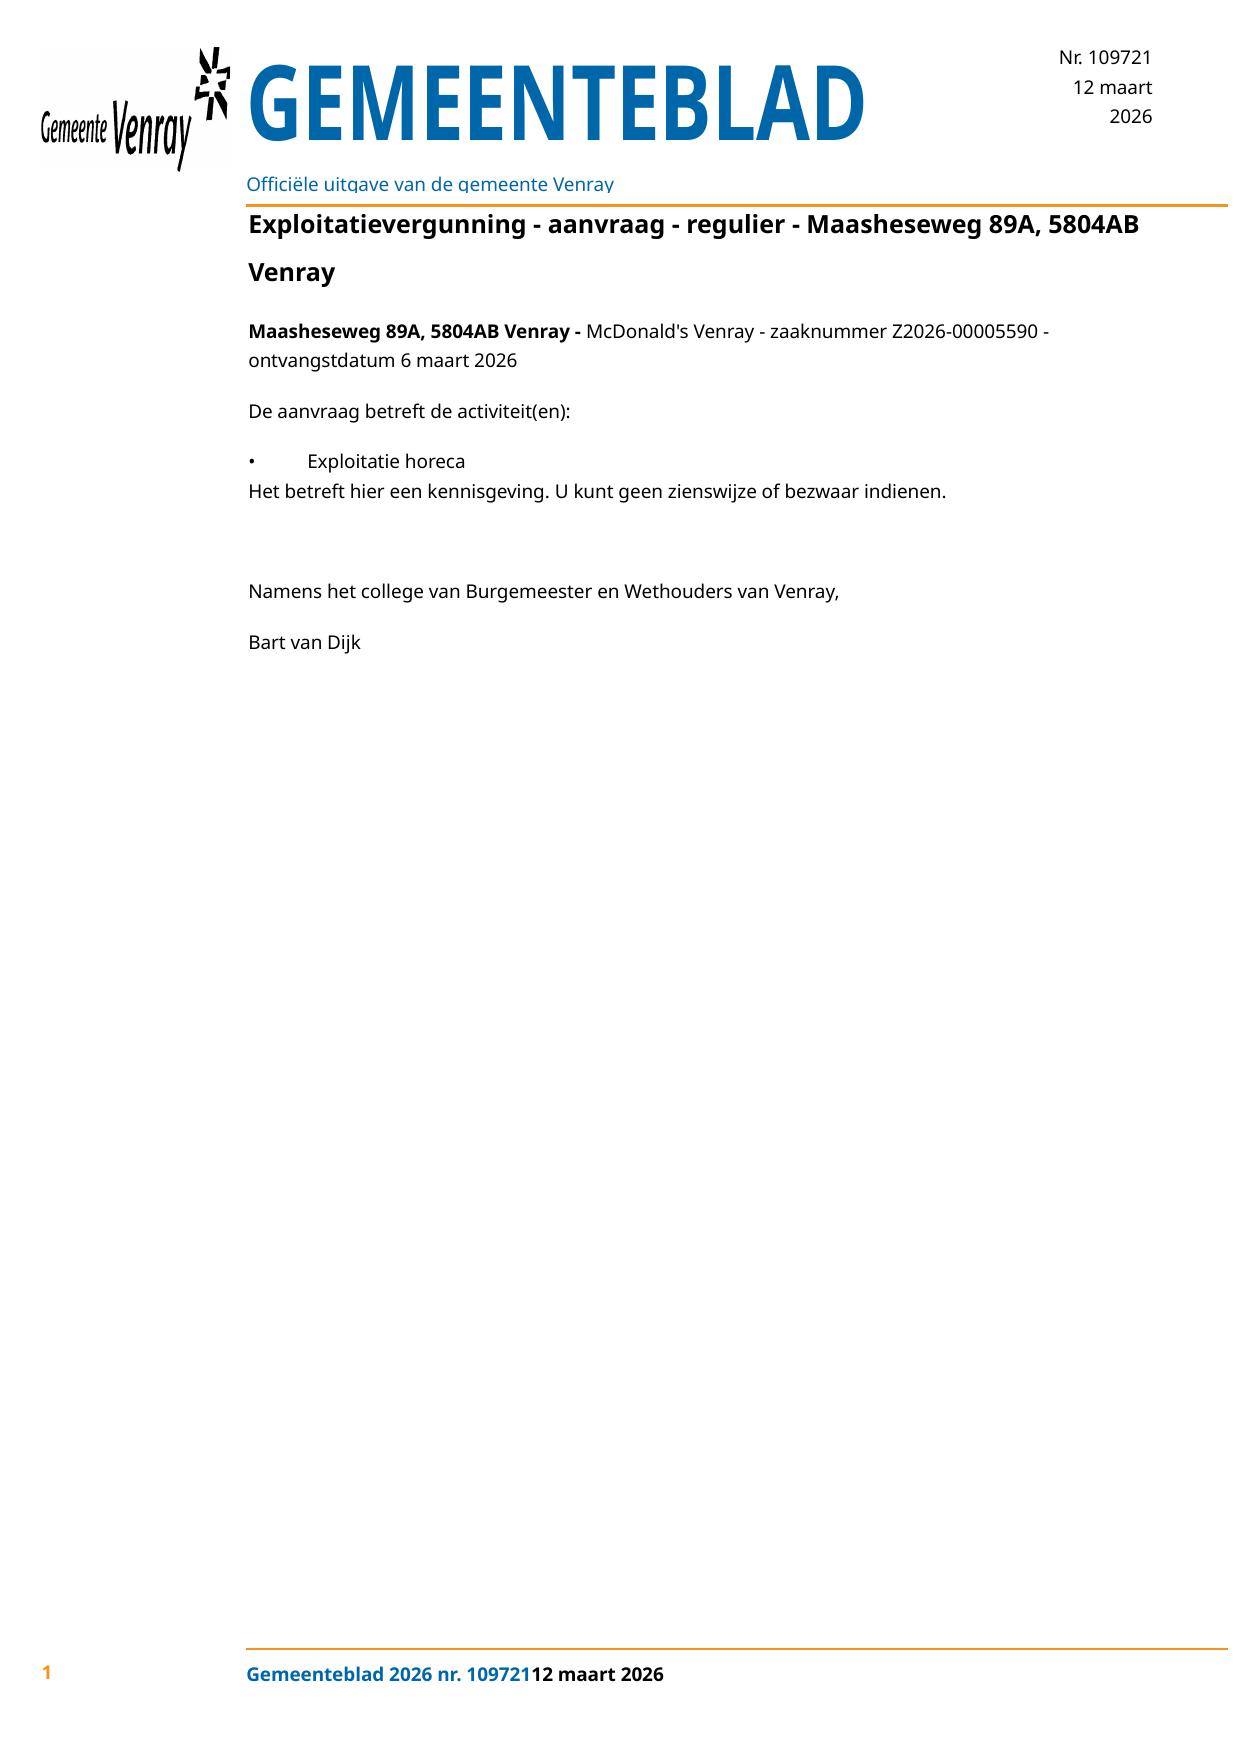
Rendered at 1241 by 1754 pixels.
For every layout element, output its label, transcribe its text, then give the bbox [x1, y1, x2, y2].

list Exploitatie horeca [248, 448, 1152, 474]
text Exploitatievergunning - aanvraag - regulier - Maasheseweg 89A, 5804AB Venray [248, 207, 1152, 288]
picture [41, 47, 231, 172]
text Bart van Dijk [248, 629, 1152, 655]
text Het betreft hier een kennisgeving. U kunt geen zienswijze of bezwaar indienen. [248, 478, 1152, 504]
text De aanvraag betreft de activiteit(en): [248, 398, 1152, 424]
text Namens het college van Burgemeester en Wethouders van Venray, [248, 579, 1152, 604]
text Maasheseweg 89A, 5804AB Venray - McDonald's Venray - zaaknummer Z2026-00005590 - ontvangstdatum 6 maart 2026 [248, 318, 1152, 373]
